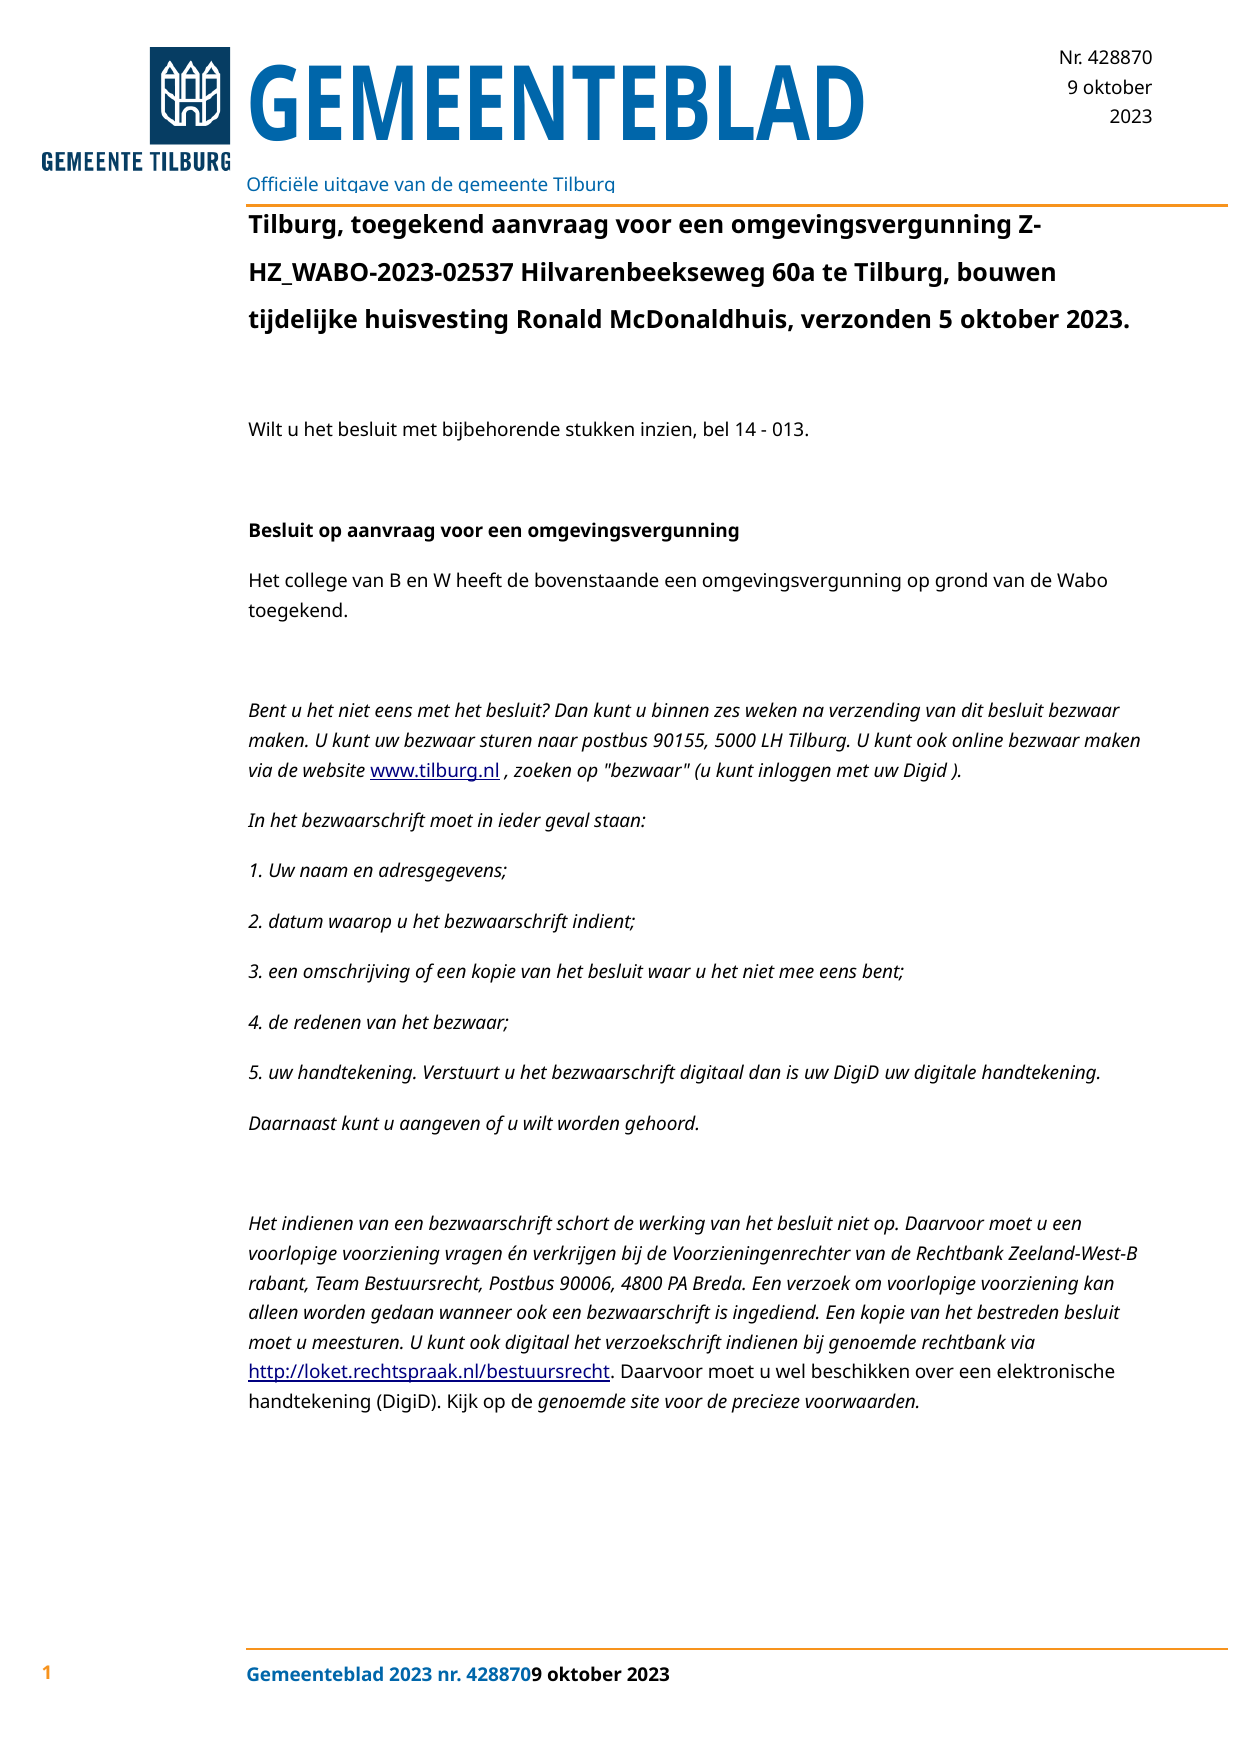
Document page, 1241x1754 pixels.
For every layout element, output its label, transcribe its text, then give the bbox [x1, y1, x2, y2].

text Daarnaast kunt u aangeven of u wilt worden gehoord. [248, 1110, 1152, 1135]
text Bent u het niet eens met het besluit? Dan kunt u binnen zes weken na verzending van dit besluit bezwaar maken. U kunt uw bezwaar sturen naar postbus 90155, 5000 LH Tilburg. U kunt ook online bezwaar maken via de website www.tilburg.nl , zoeken op "bezwaar" (u kunt inloggen met uw Digid ). [248, 698, 1152, 782]
text Wilt u het besluit met bijbehorende stukken inzien, bel 14 - 013. [248, 416, 1152, 442]
text 2. datum waarop u het bezwaarschrift indient; [248, 908, 1152, 934]
text In het bezwaarschrift moet in ieder geval staan: [248, 807, 1152, 833]
text 5. uw handtekening. Verstuurt u het bezwaarschrift digitaal dan is uw DigiD uw digitale handtekening. [248, 1059, 1152, 1085]
text Tilburg, toegekend aanvraag voor een omgevingsvergunning Z-HZ_WABO-2023-02537 Hilvarenbeekseweg 60a te Tilburg, bouwen tijdelijke huisvesting Ronald McDonaldhuis, verzonden 5 oktober 2023. [248, 207, 1152, 336]
text Het college van B en W heeft de bovenstaande een omgevingsvergunning op grond van de Wabo toegekend. [248, 567, 1152, 622]
picture [41, 47, 231, 172]
text Besluit op aanvraag voor een omgevingsvergunning [248, 517, 1152, 542]
text 4. de redenen van het bezwaar; [248, 1009, 1152, 1034]
text 1. Uw naam en adresgegevens; [248, 858, 1152, 883]
text 3. een omschrijving of een kopie van het besluit waar u het niet mee eens bent; [248, 958, 1152, 984]
text Het indienen van een bezwaarschrift schort de werking van het besluit niet op. Daarvoor moet u een voorlopige voorziening vragen én verkrijgen bij de Voorzieningenrechter van de Rechtbank Zeeland-West-B rabant, Team Bestuursrecht, Postbus 90006, 4800 PA Breda. Een verzoek om voorlopige voorziening kan alleen worden gedaan wanneer ook een bezwaarschrift is ingediend. Een kopie van het bestreden besluit moet u meesturen. U kunt ook digitaal het verzoekschrift indienen bij genoemde rechtbank via http://loket.rechtspraak.nl/bestuursrecht. Daarvoor moet u wel beschikken over een elektronische handtekening (DigiD). Kijk op de genoemde site voor de precieze voorwaarden. [248, 1211, 1152, 1414]
